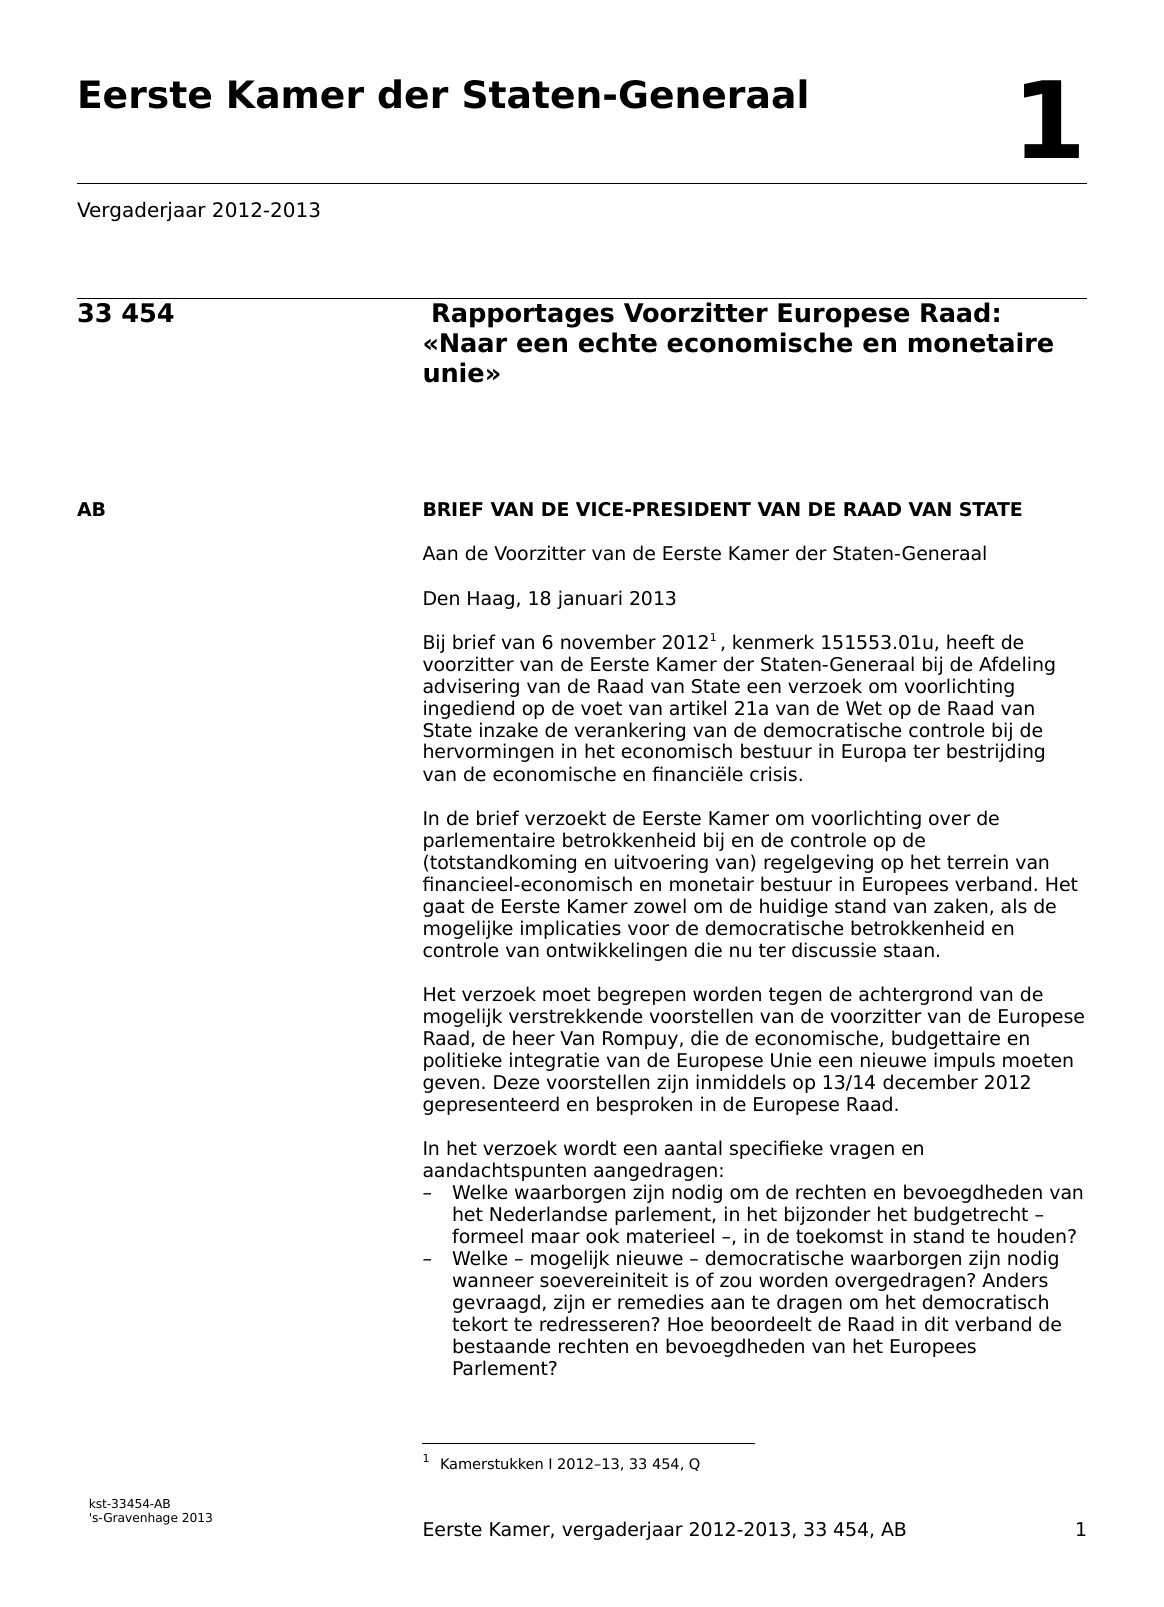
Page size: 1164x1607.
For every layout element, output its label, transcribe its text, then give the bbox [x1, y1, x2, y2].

text Den Haag, 18 januari 2013 [422, 587, 1087, 609]
text In het verzoek wordt een aantal specifieke vragen en aandachtspunten aangedragen: [422, 1138, 1087, 1182]
text 's-Gravenhage 2013 [88, 1511, 323, 1525]
text Het verzoek moet begrepen worden tegen de achtergrond van de mogelijk verstrekkende voorstellen van de voorzitter van de Europese Raad, de heer Van Rompuy, die de economische, budgettaire en politieke integratie van de Europese Unie een nieuwe impuls moeten geven. Deze voorstellen zijn inmiddels op 13/14 december 2012 gepresenteerd en besproken in de Europese Raad. [422, 984, 1087, 1116]
text Bij brief van 6 november 2012, kenmerk 151553.01u, heeft de voorzitter van de Eerste Kamer der Staten-Generaal bij de Afdeling advisering van de Raad van State een verzoek om voorlichting ingediend op de voet van artikel 21a van de Wet op de Raad van State inzake de verankering van de democratische controle bij de hervormingen in het economisch bestuur in Europa ter bestrijding van de economische en financiële crisis. [422, 632, 1087, 785]
table_cell Vergaderjaar 2012-2013 [77, 184, 1087, 298]
table_header Eerste Kamer der Staten-Generaal [77, 59, 886, 183]
text – Welke – mogelijk nieuwe – democratische waarborgen zijn nodig wanneer soevereiniteit is of zou worden overgedragen? Anders gevraagd, zijn er remedies aan te dragen om het democratisch tekort te redresseren? Hoe beoordeelt de Raad in dit verband de bestaande rechten en bevoegdheden van het Europees Parlement? [422, 1248, 1087, 1379]
text kst-33454-AB [88, 1497, 323, 1511]
text – Welke waarborgen zijn nodig om de rechten en bevoegdheden van het Nederlandse parlement, in het bijzonder het budgetrecht – formeel maar ook materieel –, in de toekomst in stand te houden? [422, 1182, 1087, 1248]
table_header 1 [886, 59, 1087, 183]
text Kamerstukken I 2012–13, 33 454, Q [422, 1452, 1087, 1474]
subtitle 33 454 Rapportages Voorzitter Europese Raad: «Naar een echte economische en monetaire unie» [77, 299, 1087, 388]
subtitle AB BRIEF VAN DE VICE-PRESIDENT VAN DE RAAD VAN STATE [77, 499, 1087, 521]
text Aan de Voorzitter van de Eerste Kamer der Staten-Generaal [422, 543, 1087, 565]
text In de brief verzoekt de Eerste Kamer om voorlichting over de parlementaire betrokkenheid bij en de controle op de (totstandkoming en uitvoering van) regelgeving op het terrein van financieel-economisch en monetair bestuur in Europees verband. Het gaat de Eerste Kamer zowel om de huidige stand van zaken, als de mogelijke implicaties voor de democratische betrokkenheid en controle van ontwikkelingen die nu ter discussie staan. [422, 808, 1087, 961]
